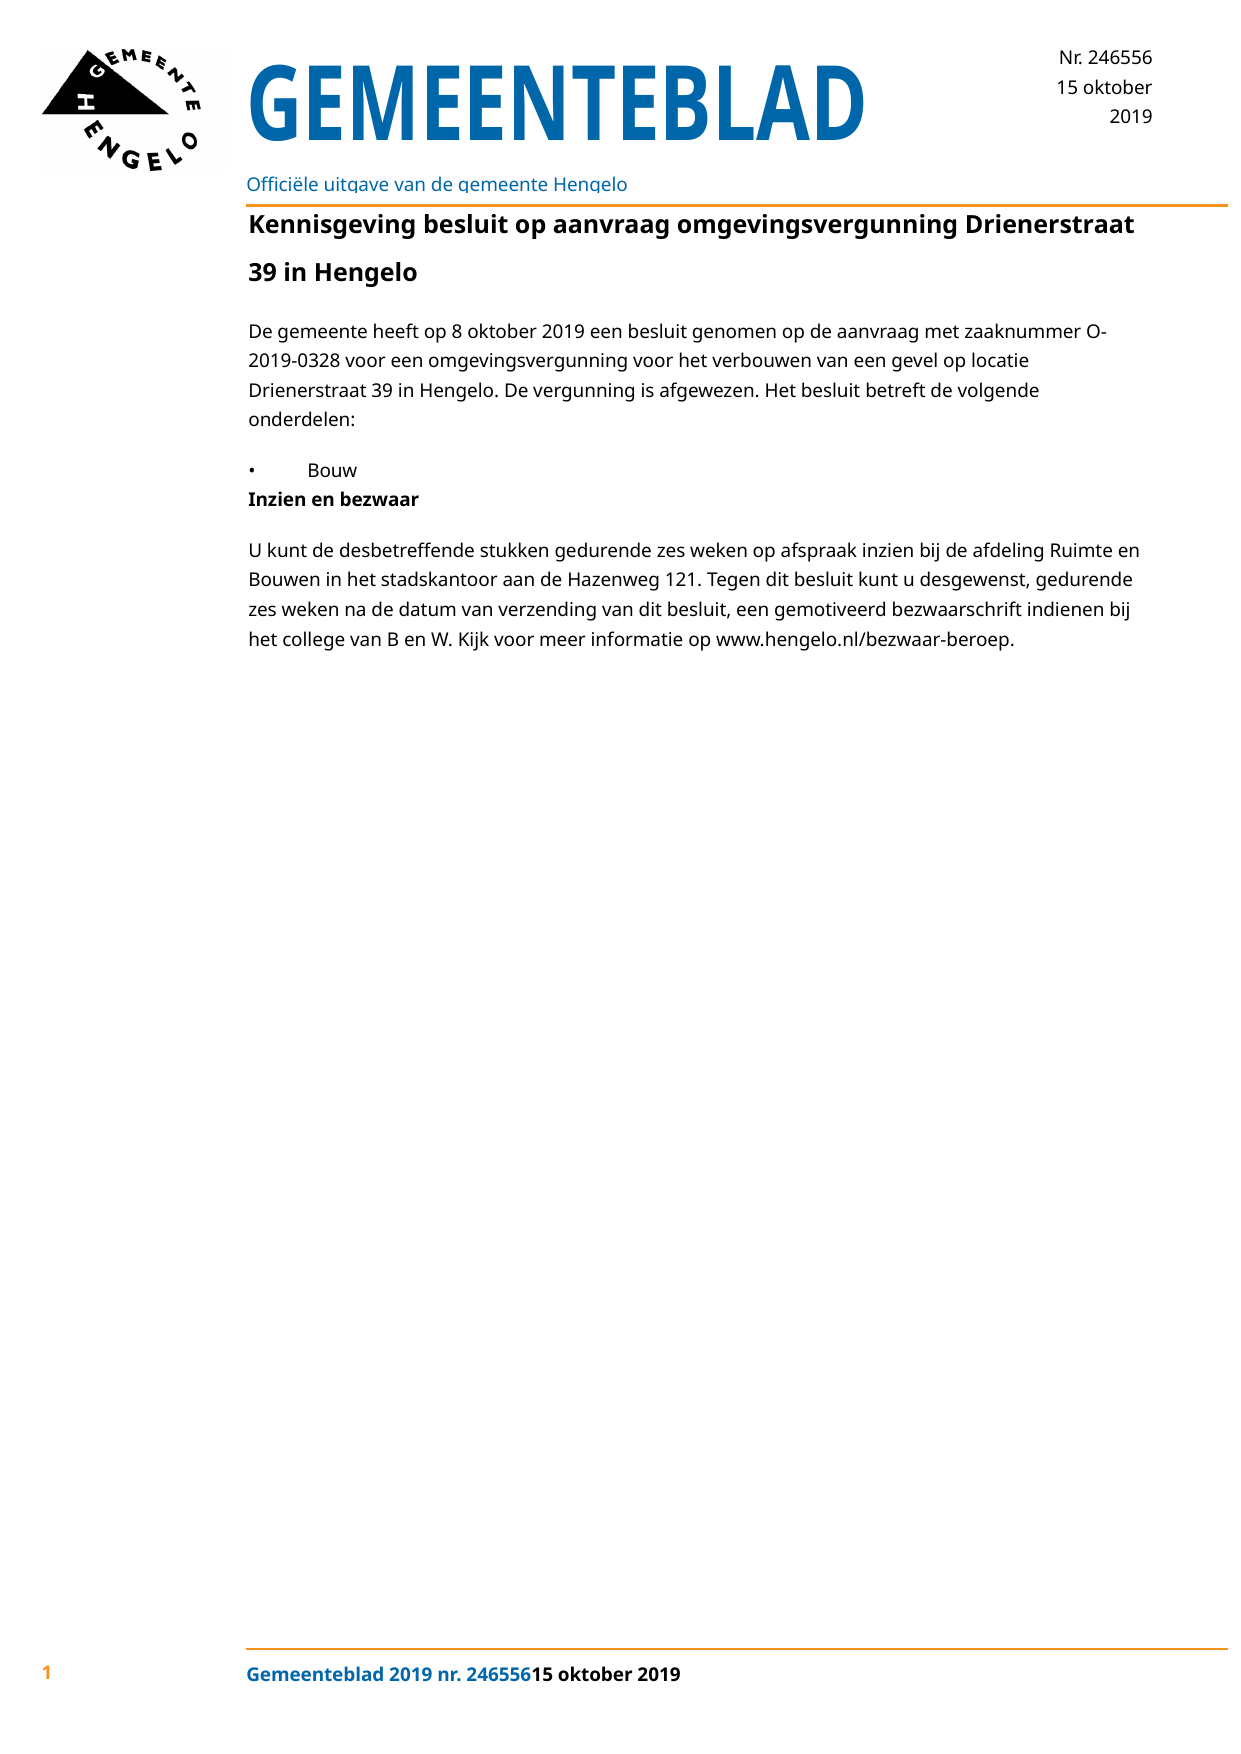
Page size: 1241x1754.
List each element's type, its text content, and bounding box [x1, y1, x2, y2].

text Inzien en bezwaar [248, 487, 1152, 512]
text De gemeente heeft op 8 oktober 2019 een besluit genomen op de aanvraag met zaaknummer O-2019-0328 voor een omgevingsvergunning voor het verbouwen van een gevel op locatie Drienerstraat 39 in Hengelo. De vergunning is afgewezen. Het besluit betreft de volgende onderdelen: [248, 318, 1152, 432]
text U kunt de desbetreffende stukken gedurende zes weken op afspraak inzien bij de afdeling Ruimte en Bouwen in het stadskantoor aan de Hazenweg 121. Tegen dit besluit kunt u desgewenst, gedurende zes weken na de datum van verzending van dit besluit, een gemotiveerd bezwaarschrift indienen bij het college van B en W. Kijk voor meer informatie op www.hengelo.nl/bezwaar-beroep. [248, 537, 1152, 652]
picture [41, 47, 231, 172]
list Bouw [248, 457, 1152, 483]
text Kennisgeving besluit op aanvraag omgevingsvergunning Drienerstraat 39 in Hengelo [248, 207, 1152, 288]
